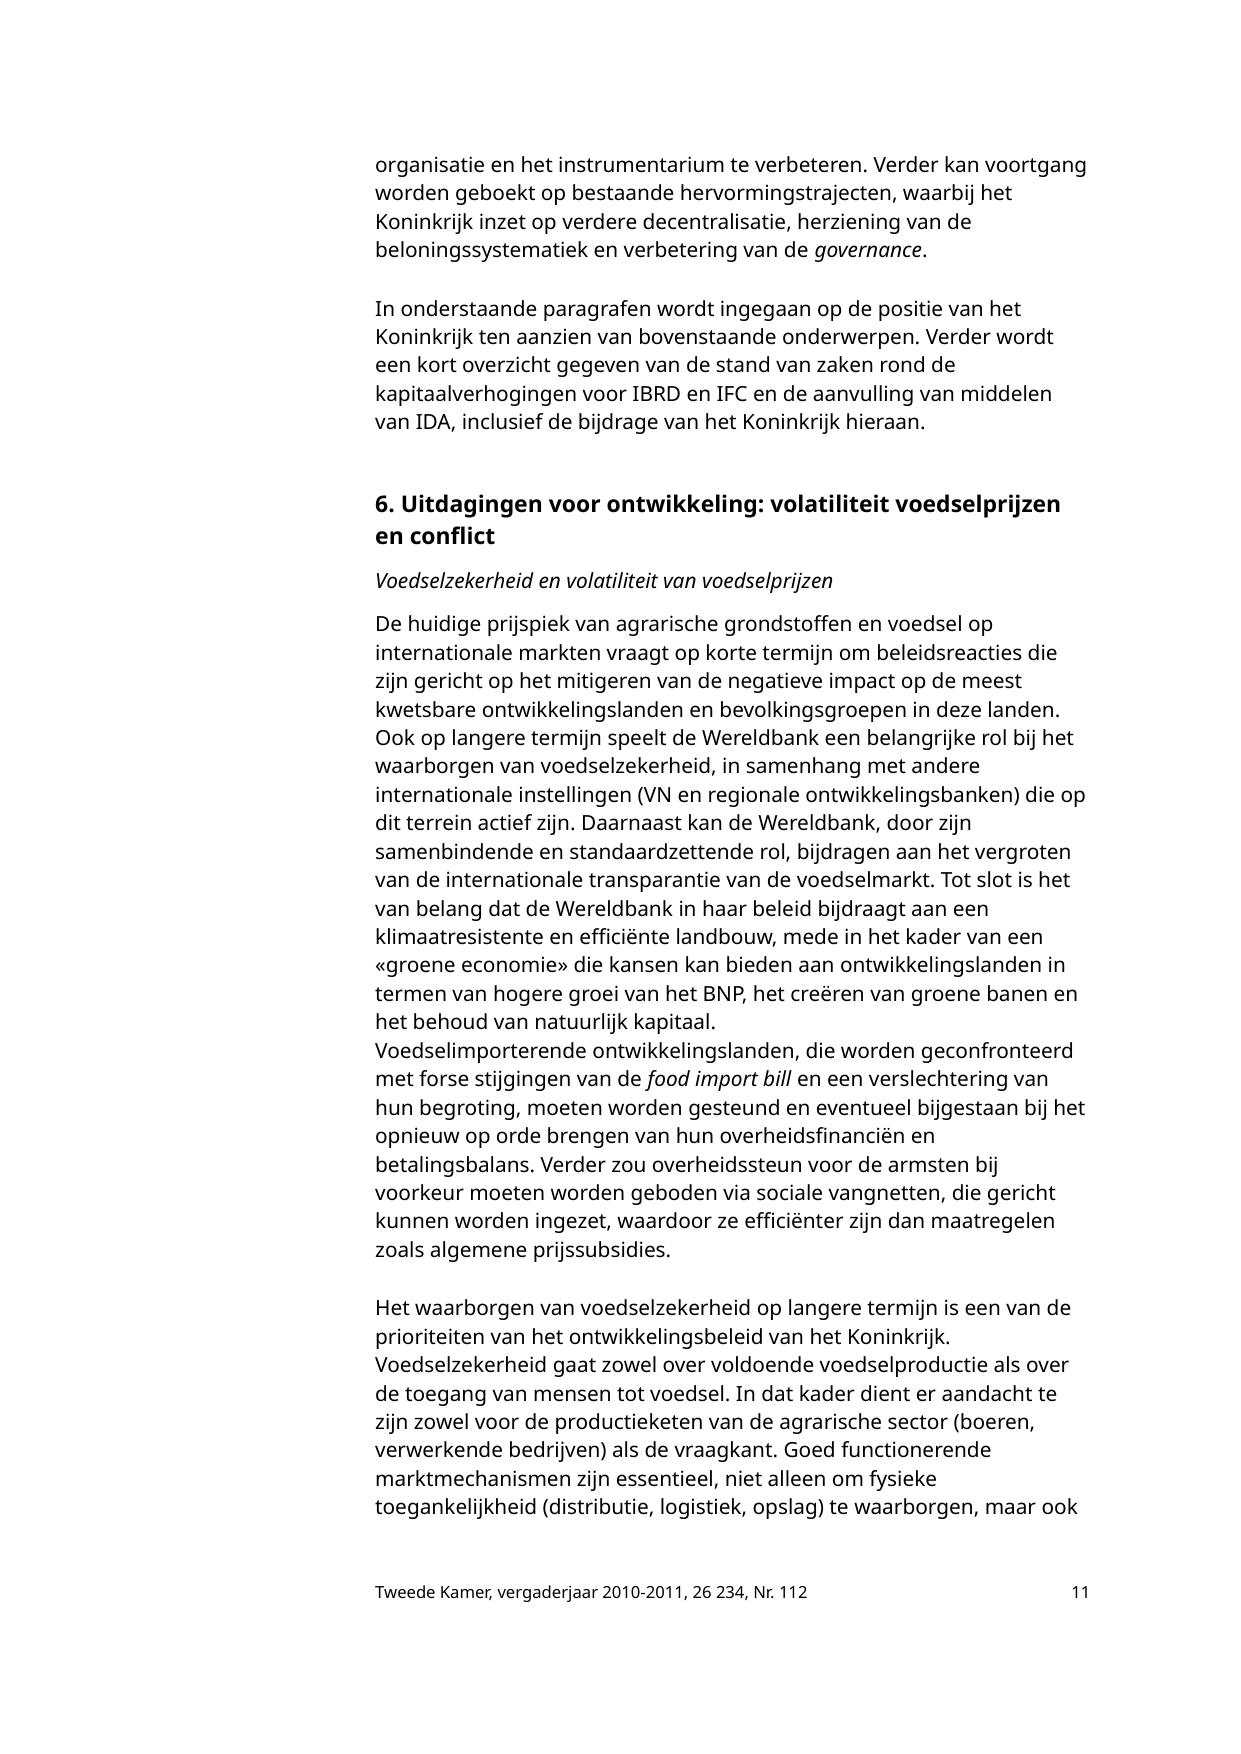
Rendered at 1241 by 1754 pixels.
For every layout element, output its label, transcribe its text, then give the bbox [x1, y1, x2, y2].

text organisatie en het instrumentarium te verbeteren. Verder kan voortgang worden geboekt op bestaande hervormingstrajecten, waarbij het Koninkrijk inzet op verdere decentralisatie, herziening van de beloningssystematiek en verbetering van de governance. [375, 150, 1090, 264]
text De huidige prijspiek van agrarische grondstoffen en voedsel op internationale markten vraagt op korte termijn om beleidsreacties die zijn gericht op het mitigeren van de negatieve impact op de meest kwetsbare ontwikkelingslanden en bevolkingsgroepen in deze landen. Ook op langere termijn speelt de Wereldbank een belangrijke rol bij het waarborgen van voedselzekerheid, in samenhang met andere internationale instellingen (VN en regionale ontwikkelingsbanken) die op dit terrein actief zijn. Daarnaast kan de Wereldbank, door zijn samenbindende en standaardzettende rol, bijdragen aan het vergroten van de internationale transparantie van de voedselmarkt. Tot slot is het van belang dat de Wereldbank in haar beleid bijdraagt aan een klimaatresistente en efficiënte landbouw, mede in het kader van een «groene economie» die kansen kan bieden aan ontwikkelingslanden in termen van hogere groei van het BNP, het creëren van groene banen en het behoud van natuurlijk kapitaal. [375, 609, 1090, 1036]
text Voedselzekerheid en volatiliteit van voedselprijzen [375, 566, 1090, 594]
subtitle 6. Uitdagingen voor ontwikkeling: volatiliteit voedselprijzen en conflict [375, 488, 1090, 551]
text Het waarborgen van voedselzekerheid op langere termijn is een van de prioriteiten van het ontwikkelingsbeleid van het Koninkrijk. Voedselzekerheid gaat zowel over voldoende voedselproductie als over de toegang van mensen tot voedsel. In dat kader dient er aandacht te zijn zowel voor de productieketen van de agrarische sector (boeren, verwerkende bedrijven) als de vraagkant. Goed functionerende marktmechanismen zijn essentieel, niet alleen om fysieke toegankelijkheid (distributie, logistiek, opslag) te waarborgen, maar ook [375, 1293, 1090, 1521]
text Voedselimporterende ontwikkelingslanden, die worden geconfronteerd met forse stijgingen van de food import bill en een verslechtering van hun begroting, moeten worden gesteund en eventueel bijgestaan bij het opnieuw op orde brengen van hun overheidsfinanciën en betalingsbalans. Verder zou overheidssteun voor de armsten bij voorkeur moeten worden geboden via sociale vangnetten, die gericht kunnen worden ingezet, waardoor ze efficiënter zijn dan maatregelen zoals algemene prijssubsidies. [375, 1036, 1090, 1263]
text In onderstaande paragrafen wordt ingegaan op de positie van het Koninkrijk ten aanzien van bovenstaande onderwerpen. Verder wordt een kort overzicht gegeven van de stand van zaken rond de kapitaalverhogingen voor IBRD en IFC en de aanvulling van middelen van IDA, inclusief de bijdrage van het Koninkrijk hieraan. [375, 294, 1090, 436]
